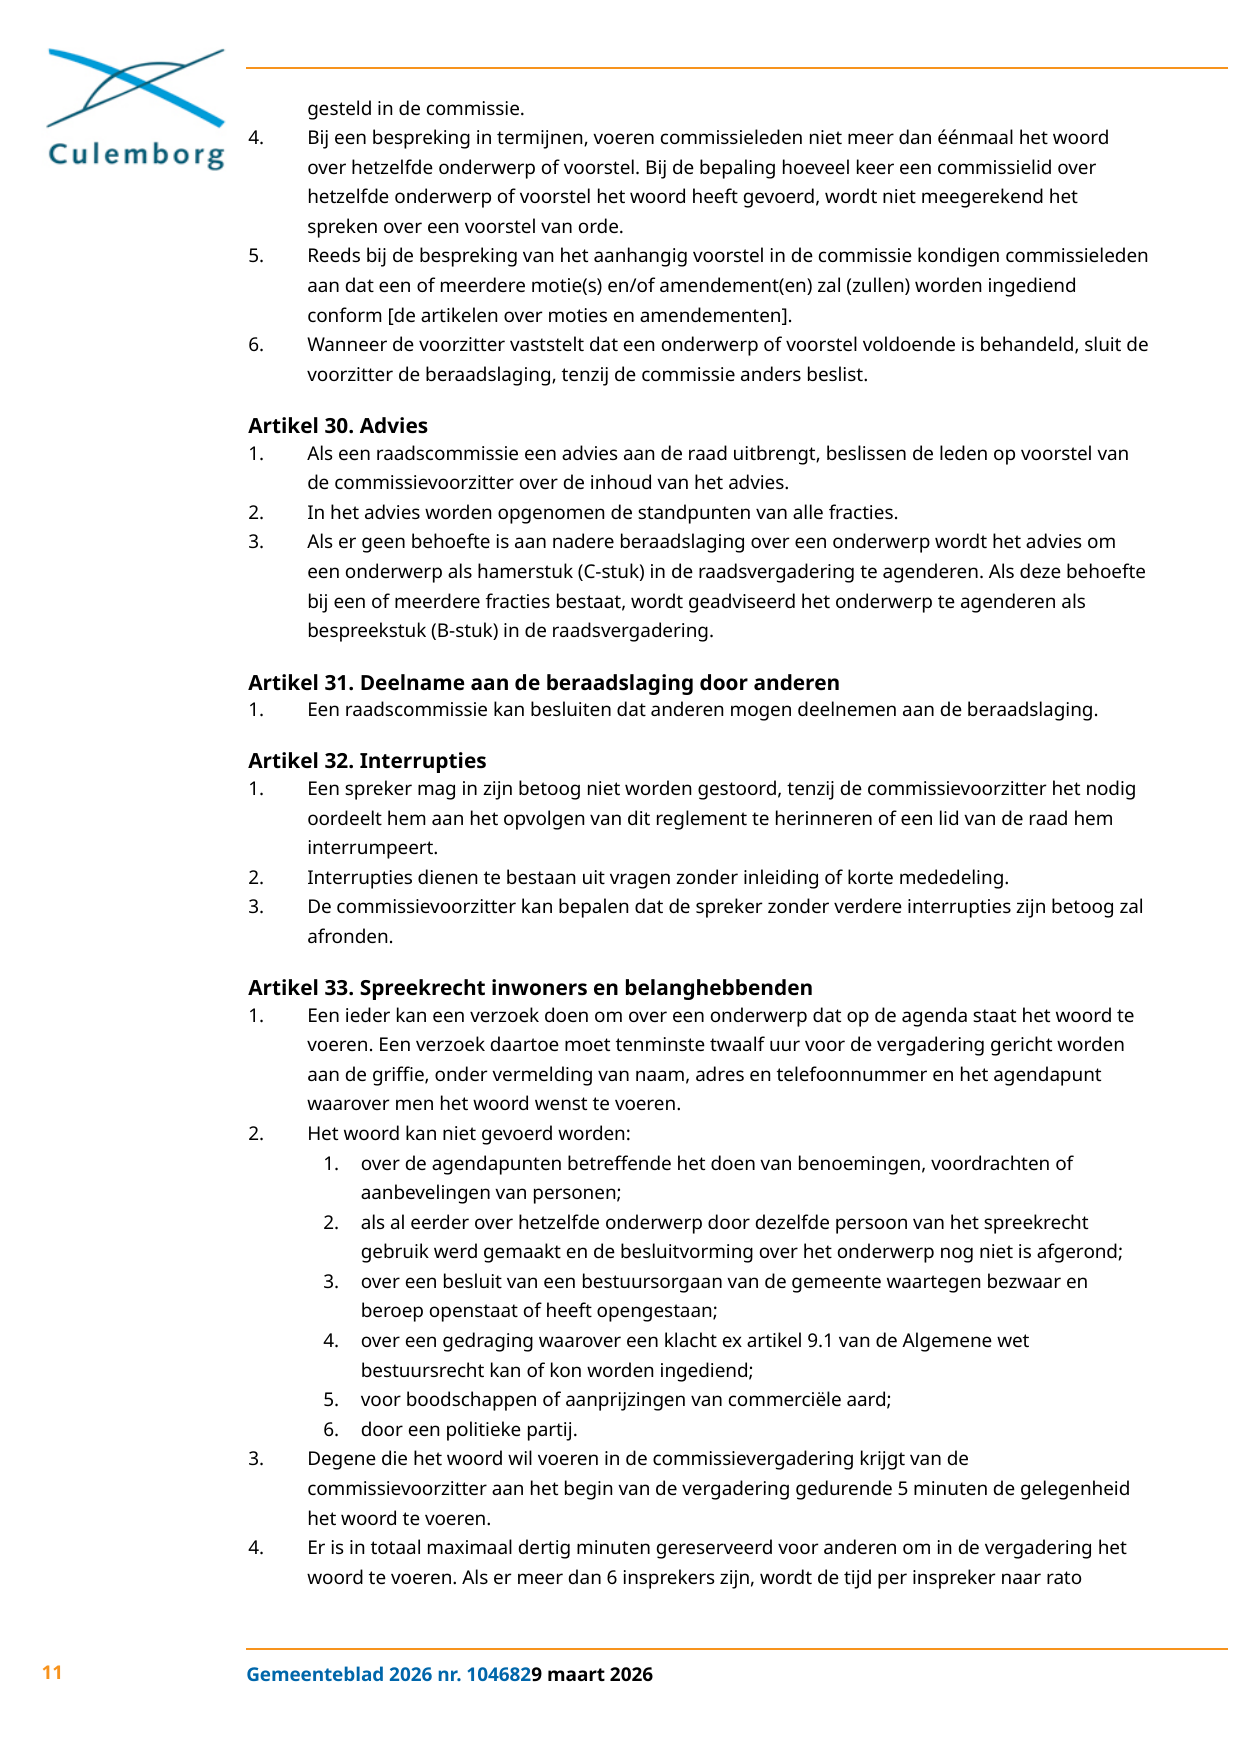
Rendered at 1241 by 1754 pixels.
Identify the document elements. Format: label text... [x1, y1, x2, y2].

list Degene die het woord wil voeren in de commissievergadering krijgt van de commissievoorzitter aan het begin van de vergadering gedurende 5 minuten de gelegenheid het woord te voeren. [248, 1446, 1152, 1531]
list Interrupties dienen te bestaan uit vragen zonder inleiding of korte mededeling. [248, 864, 1152, 889]
text Artikel 30. Advies [248, 411, 1152, 440]
list Wanneer de voorzitter vaststelt dat een onderwerp of voorstel voldoende is behandeld, sluit de voorzitter de beraadslaging, tenzij de commissie anders beslist. [248, 331, 1152, 387]
text Artikel 32. Interrupties [248, 747, 1152, 775]
list over een besluit van een bestuursorgaan van de gemeente waartegen bezwaar en beroep openstaat of heeft opengestaan; [323, 1268, 1152, 1323]
list Er is in totaal maximaal dertig minuten gereserveerd voor anderen om in de vergadering het woord te voeren. Als er meer dan 6 insprekers zijn, wordt de tijd per inspreker naar rato [248, 1534, 1152, 1590]
list voor boodschappen of aanprijzingen van commerciële aard; [323, 1386, 1152, 1412]
list De commissievoorzitter kan bepalen dat de spreker zonder verdere interrupties zijn betoog zal afronden. [248, 893, 1152, 949]
list door een politieke partij. [323, 1416, 1152, 1442]
list Het woord kan niet gevoerd worden: [248, 1120, 1152, 1146]
list als al eerder over hetzelfde onderwerp door dezelfde persoon van het spreekrecht gebruik werd gemaakt en de besluitvorming over het onderwerp nog niet is afgerond; [323, 1209, 1152, 1264]
text Artikel 31. Deelname aan de beraadslaging door anderen [248, 668, 1152, 696]
list In het advies worden opgenomen de standpunten van alle fracties. [248, 499, 1152, 525]
list over een gedraging waarover een klacht ex artikel 9.1 van de Algemene wet bestuursrecht kan of kon worden ingediend; [323, 1327, 1152, 1383]
list Een raadscommissie kan besluiten dat anderen mogen deelnemen aan de beraadslaging. [248, 696, 1152, 722]
list Een spreker mag in zijn betoog niet worden gestoord, tenzij de commissievoorzitter het nodig oordeelt hem aan het opvolgen van dit reglement te herinneren of een lid van de raad hem interrumpeert. [248, 775, 1152, 860]
list Reeds bij de bespreking van het aanhangig voorstel in de commissie kondigen commissieleden aan dat een of meerdere motie(s) en/of amendement(en) zal (zullen) worden ingediend conform [de artikelen over moties en amendementen]. [248, 243, 1152, 328]
list Als een raadscommissie een advies aan de raad uitbrengt, beslissen de leden op voorstel van de commissievoorzitter over de inhoud van het advies. [248, 440, 1152, 495]
picture [41, 47, 231, 172]
list Als er geen behoefte is aan nadere beraadslaging over een onderwerp wordt het advies om een onderwerp als hamerstuk (C-stuk) in de raadsvergadering te agenderen. Als deze behoefte bij een of meerdere fracties bestaat, wordt geadviseerd het onderwerp te agenderen als bespreekstuk (B-stuk) in de raadsvergadering. [248, 529, 1152, 643]
text Artikel 33. Spreekrecht inwoners en belanghebbenden [248, 973, 1152, 1002]
list Een ieder kan een verzoek doen om over een onderwerp dat op de agenda staat het woord te voeren. Een verzoek daartoe moet tenminste twaalf uur voor de vergadering gericht worden aan de griffie, onder vermelding van naam, adres en telefoonnummer en het agendapunt waarover men het woord wenst te voeren. [248, 1002, 1152, 1116]
list gesteld in de commissie. [248, 95, 1152, 121]
list Bij een bespreking in termijnen, voeren commissieleden niet meer dan éénmaal het woord over hetzelfde onderwerp of voorstel. Bij de bepaling hoeveel keer een commissielid over hetzelfde onderwerp of voorstel het woord heeft gevoerd, wordt niet meegerekend het spreken over een voorstel van orde. [248, 124, 1152, 239]
list over de agendapunten betreffende het doen van benoemingen, voordrachten of aanbevelingen van personen; [323, 1150, 1152, 1205]
